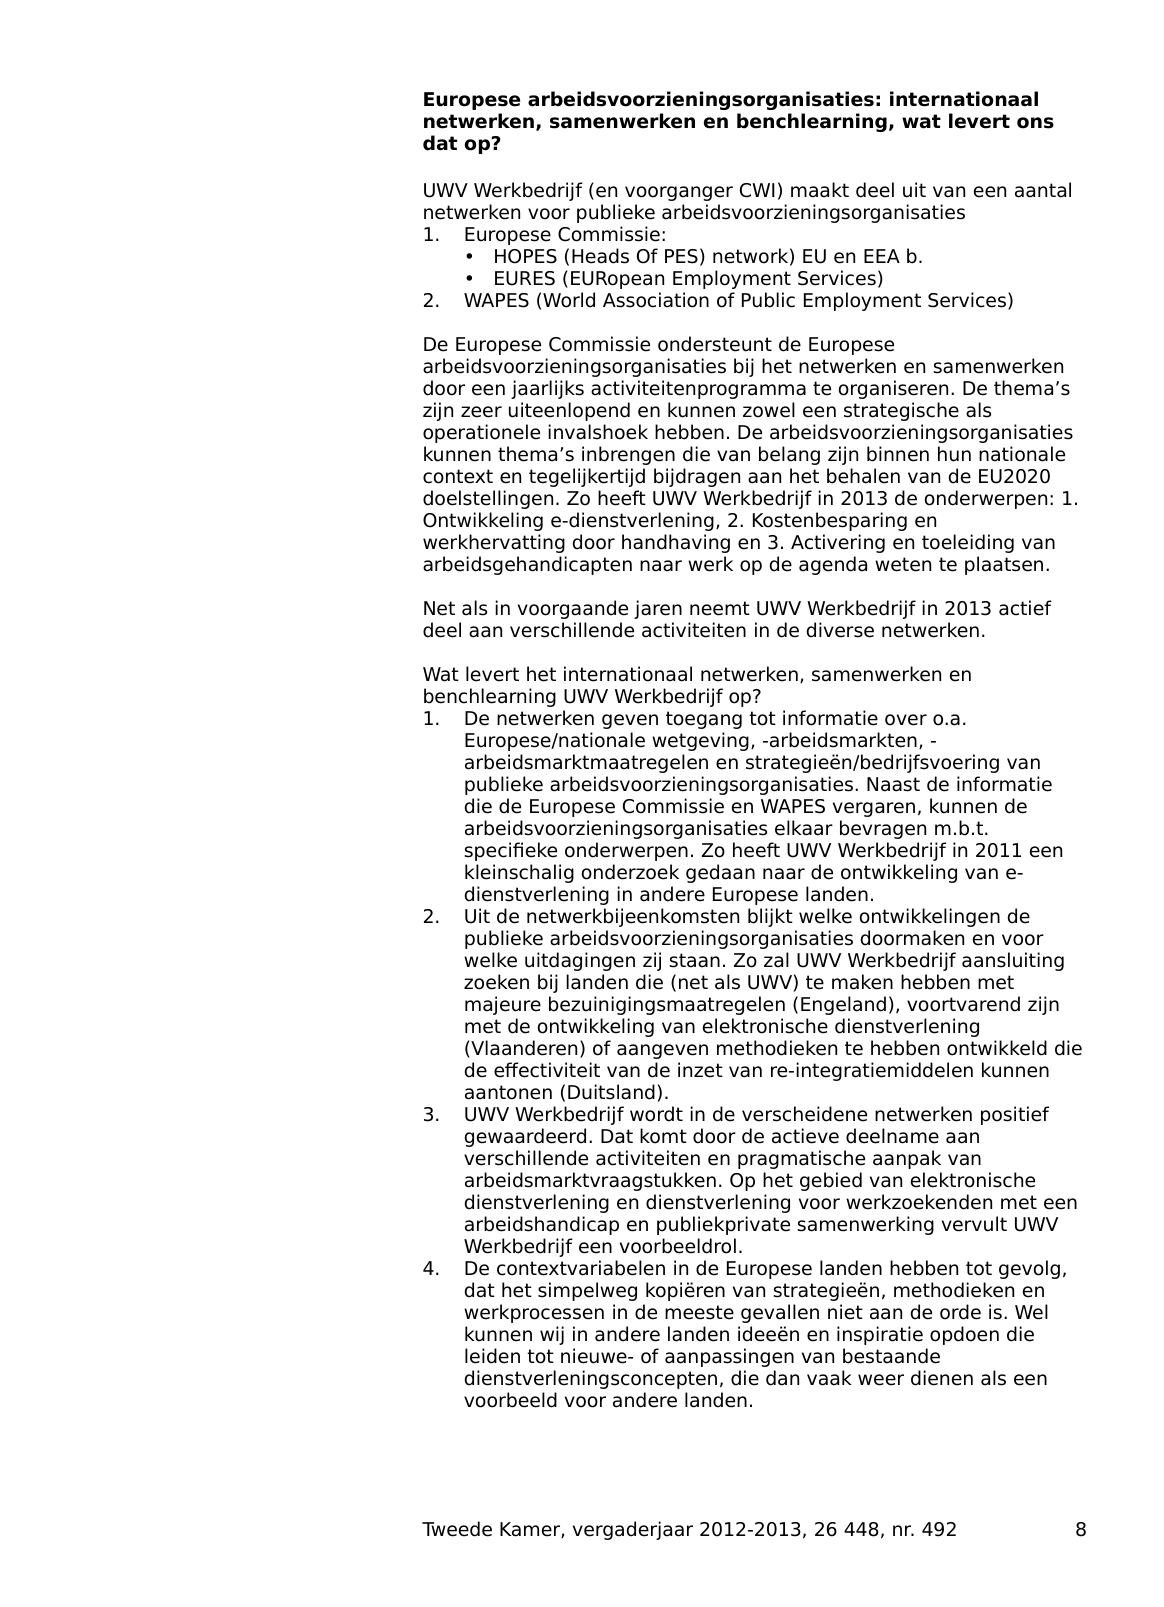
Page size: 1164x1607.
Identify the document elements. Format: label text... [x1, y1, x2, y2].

text 2. WAPES (World Association of Public Employment Services) [422, 290, 1087, 312]
subtitle Europese arbeidsvoorzieningsorganisaties: internationaal netwerken, samenwerken en benchlearning, wat levert ons dat op? [422, 89, 1087, 155]
text De Europese Commissie ondersteunt de Europese arbeidsvoorzieningsorganisaties bij het netwerken en samenwerken door een jaarlijks activiteitenprogramma te organiseren. De thema’s zijn zeer uiteenlopend en kunnen zowel een strategische als operationele invalshoek hebben. De arbeidsvoorzieningsorganisaties kunnen thema’s inbrengen die van belang zijn binnen hun nationale context en tegelijkertijd bijdragen aan het behalen van de EU2020 doelstellingen. Zo heeft UWV Werkbedrijf in 2013 de onderwerpen: 1. Ontwikkeling e-dienstverlening, 2. Kostenbesparing en werkhervatting door handhaving en 3. Activering en toeleiding van arbeidsgehandicapten naar werk op de agenda weten te plaatsen. [422, 334, 1087, 576]
text 4. De contextvariabelen in de Europese landen hebben tot gevolg, dat het simpelweg kopiëren van strategieën, methodieken en werkprocessen in de meeste gevallen niet aan de orde is. Wel kunnen wij in andere landen ideeën en inspiratie opdoen die leiden tot nieuwe- of aanpassingen van bestaande dienstverleningsconcepten, die dan vaak weer dienen als een voorbeeld voor andere landen. [422, 1258, 1087, 1411]
text • HOPES (Heads Of PES) network) EU en EEA b. [464, 246, 1087, 268]
text Net als in voorgaande jaren neemt UWV Werkbedrijf in 2013 actief deel aan verschillende activiteiten in de diverse netwerken. [422, 598, 1087, 642]
text 2. Uit de netwerkbijeenkomsten blijkt welke ontwikkelingen de publieke arbeidsvoorzieningsorganisaties doormaken en voor welke uitdagingen zij staan. Zo zal UWV Werkbedrijf aansluiting zoeken bij landen die (net als UWV) te maken hebben met majeure bezuinigingsmaatregelen (Engeland), voortvarend zijn met de ontwikkeling van elektronische dienstverlening (Vlaanderen) of aangeven methodieken te hebben ontwikkeld die de effectiviteit van de inzet van re-integratiemiddelen kunnen aantonen (Duitsland). [422, 906, 1087, 1104]
text 3. UWV Werkbedrijf wordt in de verscheidene netwerken positief gewaardeerd. Dat komt door de actieve deelname aan verschillende activiteiten en pragmatische aanpak van arbeidsmarktvraagstukken. Op het gebied van elektronische dienstverlening en dienstverlening voor werkzoekenden met een arbeidshandicap en publiekprivate samenwerking vervult UWV Werkbedrijf een voorbeeldrol. [422, 1104, 1087, 1258]
text Wat levert het internationaal netwerken, samenwerken en benchlearning UWV Werkbedrijf op? [422, 664, 1087, 708]
text 1. Europese Commissie: [422, 224, 1087, 246]
text UWV Werkbedrijf (en voorganger CWI) maakt deel uit van een aantal netwerken voor publieke arbeidsvoorzieningsorganisaties [422, 180, 1087, 224]
text • EURES (EURopean Employment Services) [464, 268, 1087, 290]
text 1. De netwerken geven toegang tot informatie over o.a. Europese/nationale wetgeving, -arbeidsmarkten, -arbeidsmarktmaatregelen en strategieën/bedrijfsvoering van publieke arbeidsvoorzieningsorganisaties. Naast de informatie die de Europese Commissie en WAPES vergaren, kunnen de arbeidsvoorzieningsorganisaties elkaar bevragen m.b.t. specifieke onderwerpen. Zo heeft UWV Werkbedrijf in 2011 een kleinschalig onderzoek gedaan naar de ontwikkeling van e-dienstverlening in andere Europese landen. [422, 708, 1087, 906]
